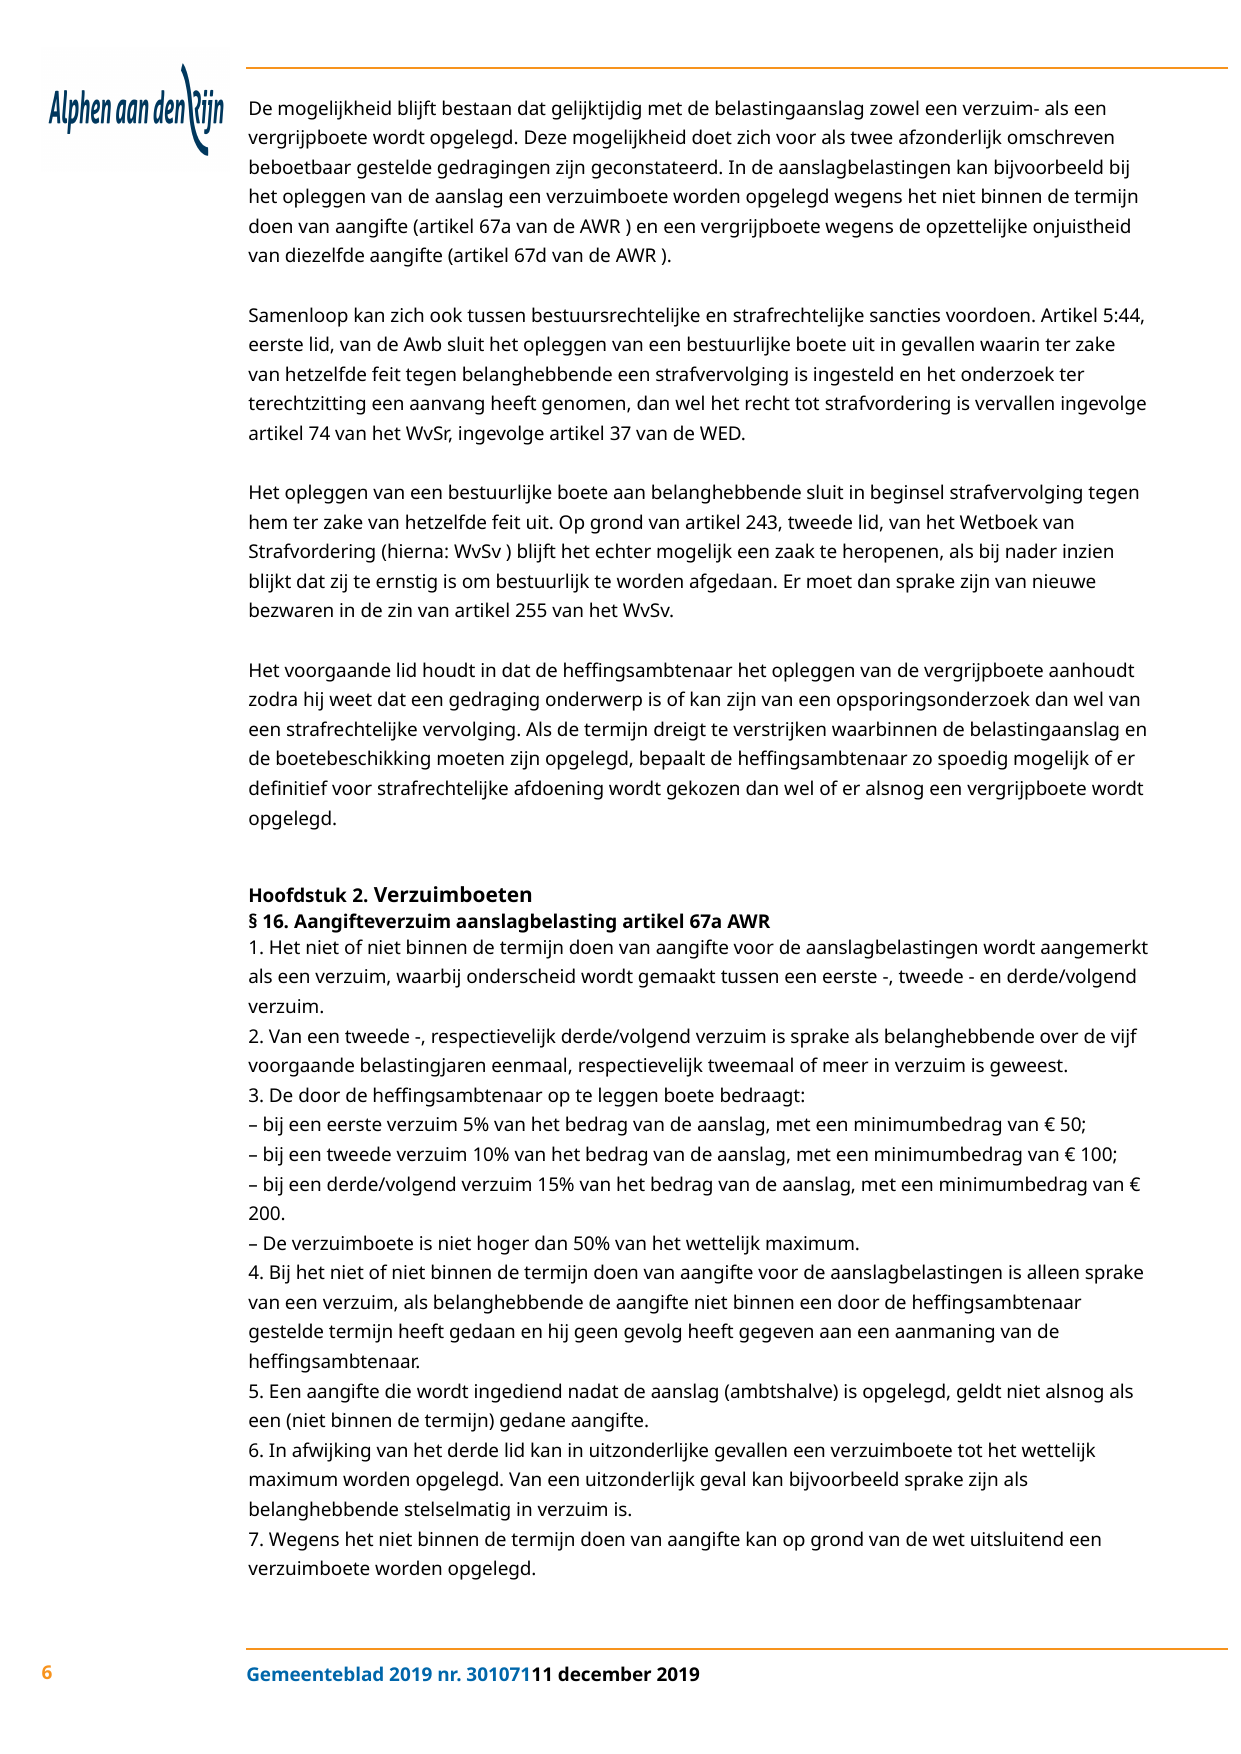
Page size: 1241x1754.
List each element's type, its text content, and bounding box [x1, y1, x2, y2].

text Het opleggen van een bestuurlijke boete aan belanghebbende sluit in beginsel strafvervolging tegen hem ter zake van hetzelfde feit uit. Op grond van artikel 243, tweede lid, van het Wetboek van Strafvordering (hierna: WvSv ) blijft het echter mogelijk een zaak te heropenen, als bij nader inzien blijkt dat zij te ernstig is om bestuurlijk te worden afgedaan. Er moet dan sprake zijn van nieuwe bezwaren in de zin van artikel 255 van het WvSv. [248, 479, 1152, 623]
text 2. Van een tweede -, respectievelijk derde/volgend verzuim is sprake als belanghebbende over de vijf voorgaande belastingjaren eenmaal, respectievelijk tweemaal of meer in verzuim is geweest. [248, 1023, 1152, 1078]
picture [41, 47, 231, 172]
text 7. Wegens het niet binnen de termijn doen van aangifte kan op grond van de wet uitsluitend een verzuimboete worden opgelegd. [248, 1526, 1152, 1581]
text – De verzuimboete is niet hoger dan 50% van het wettelijk maximum. [248, 1230, 1152, 1256]
text 1. Het niet of niet binnen de termijn doen van aangifte voor de aanslagbelastingen wordt aangemerkt als een verzuim, waarbij onderscheid wordt gemaakt tussen een eerste -, tweede - en derde/volgend verzuim. [248, 934, 1152, 1019]
text 3. De door de heffingsambtenaar op te leggen boete bedraagt: [248, 1082, 1152, 1108]
text Het voorgaande lid houdt in dat de heffingsambtenaar het opleggen van de vergrijpboete aanhoudt zodra hij weet dat een gedraging onderwerp is of kan zijn van een opsporingsonderzoek dan wel van een strafrechtelijke vervolging. Als de termijn dreigt te verstrijken waarbinnen de belastingaanslag en de boetebeschikking moeten zijn opgelegd, bepaalt de heffingsambtenaar zo spoedig mogelijk of er definitief voor strafrechtelijke afdoening wordt gekozen dan wel of er alsnog een vergrijpboete wordt opgelegd. [248, 657, 1152, 831]
text § 16. Aangifteverzuim aanslagbelasting artikel 67a AWR [248, 908, 1152, 934]
text – bij een eerste verzuim 5% van het bedrag van de aanslag, met een minimumbedrag van € 50; [248, 1112, 1152, 1137]
text – bij een tweede verzuim 10% van het bedrag van de aanslag, met een minimumbedrag van € 100; [248, 1141, 1152, 1167]
text 4. Bij het niet of niet binnen de termijn doen van aangifte voor de aanslagbelastingen is alleen sprake van een verzuim, als belanghebbende de aangifte niet binnen een door de heffingsambtenaar gestelde termijn heeft gedaan en hij geen gevolg heeft gegeven aan een aanmaning van de heffingsambtenaar. [248, 1259, 1152, 1374]
text Hoofdstuk 2. Verzuimboeten [248, 880, 1152, 908]
text 5. Een aangifte die wordt ingediend nadat de aanslag (ambtshalve) is opgelegd, geldt niet alsnog als een (niet binnen de termijn) gedane aangifte. [248, 1378, 1152, 1433]
text 6. In afwijking van het derde lid kan in uitzonderlijke gevallen een verzuimboete tot het wettelijk maximum worden opgelegd. Van een uitzonderlijk geval kan bijvoorbeeld sprake zijn als belanghebbende stelselmatig in verzuim is. [248, 1437, 1152, 1522]
text – bij een derde/volgend verzuim 15% van het bedrag van de aanslag, met een minimumbedrag van € 200. [248, 1171, 1152, 1226]
text Samenloop kan zich ook tussen bestuursrechtelijke en strafrechtelijke sancties voordoen. Artikel 5:44, eerste lid, van de Awb sluit het opleggen van een bestuurlijke boete uit in gevallen waarin ter zake van hetzelfde feit tegen belanghebbende een strafvervolging is ingesteld en het onderzoek ter terechtzitting een aanvang heeft genomen, dan wel het recht tot strafvordering is vervallen ingevolge artikel 74 van het WvSr, ingevolge artikel 37 van de WED. [248, 302, 1152, 446]
text De mogelijkheid blijft bestaan dat gelijktijdig met de belastingaanslag zowel een verzuim- als een vergrijpboete wordt opgelegd. Deze mogelijkheid doet zich voor als twee afzonderlijk omschreven beboetbaar gestelde gedragingen zijn geconstateerd. In de aanslagbelastingen kan bijvoorbeeld bij het opleggen van de aanslag een verzuimboete worden opgelegd wegens het niet binnen de termijn doen van aangifte (artikel 67a van de AWR ) en een vergrijpboete wegens de opzettelijke onjuistheid van diezelfde aangifte (artikel 67d van de AWR ). [248, 95, 1152, 268]
